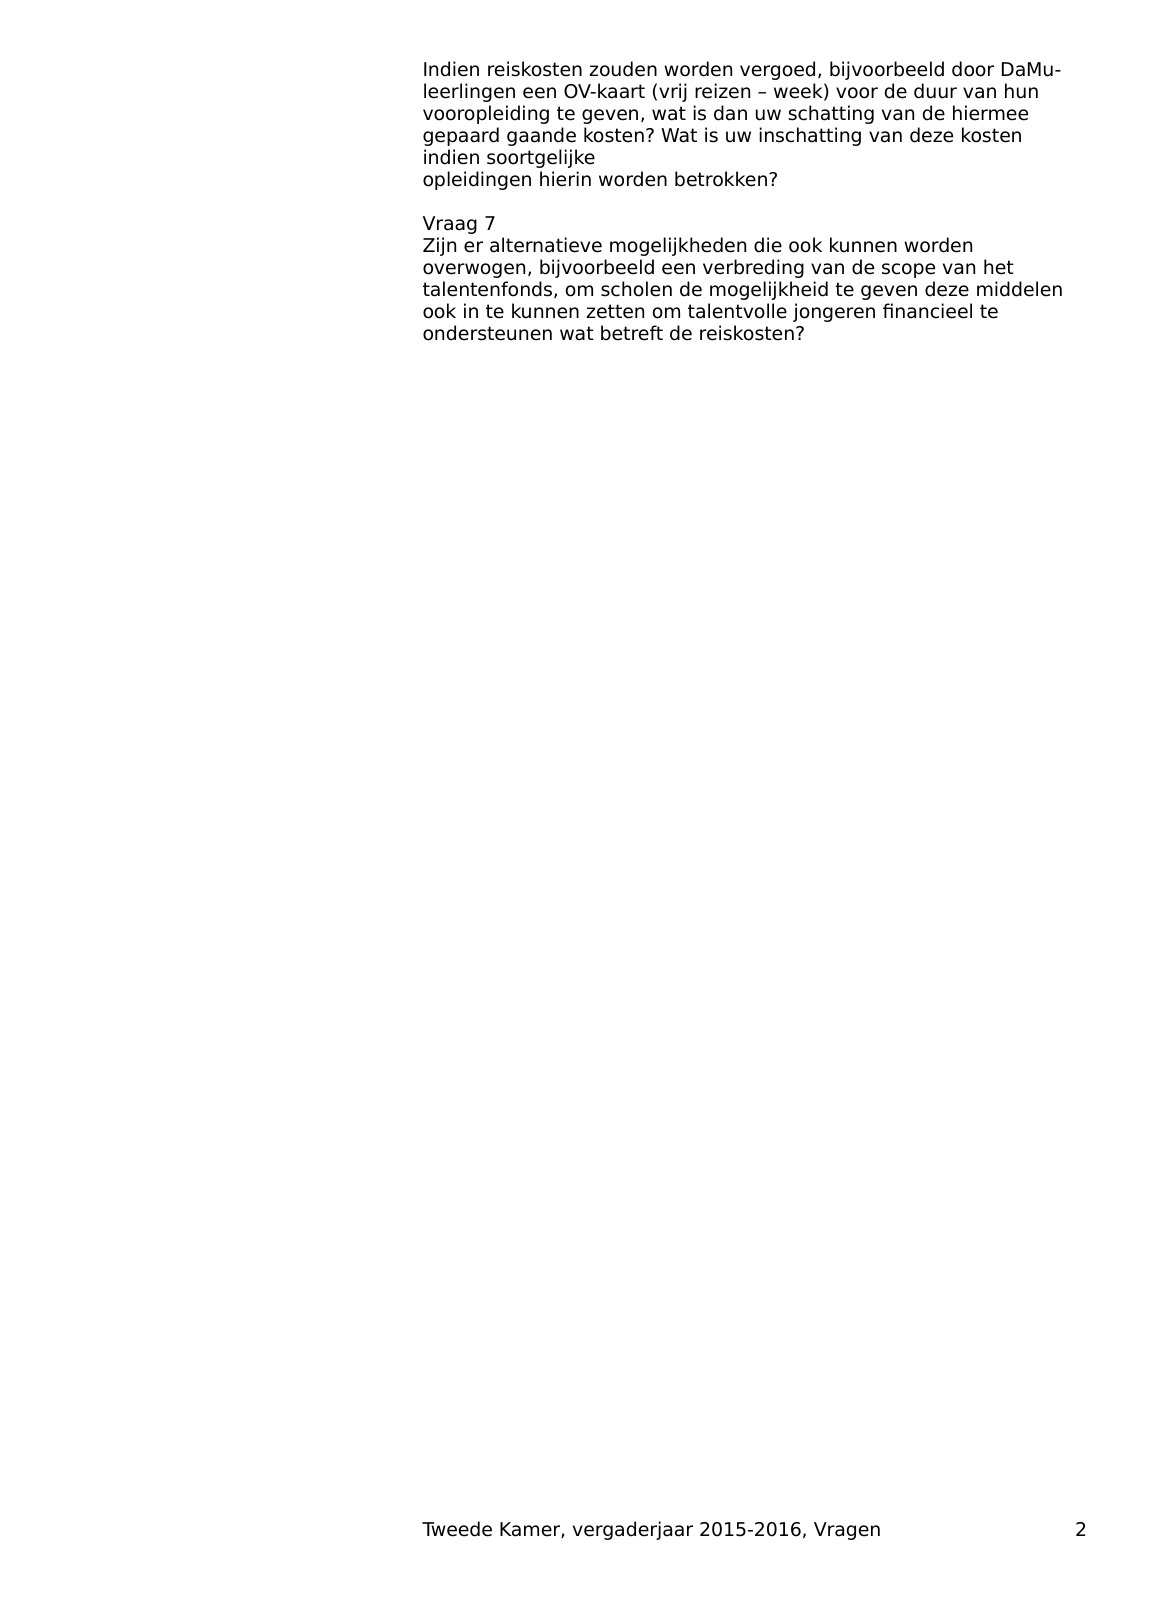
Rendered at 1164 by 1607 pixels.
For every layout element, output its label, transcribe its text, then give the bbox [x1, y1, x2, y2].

text Vraag 7 [422, 213, 1087, 235]
text Zijn er alternatieve mogelijkheden die ook kunnen worden overwogen, bijvoorbeeld een verbreding van de scope van het talentenfonds, om scholen de mogelijkheid te geven deze middelen ook in te kunnen zetten om talentvolle jongeren financieel te ondersteunen wat betreft de reiskosten? [422, 235, 1087, 345]
text Indien reiskosten zouden worden vergoed, bijvoorbeeld door DaMu-leerlingen een OV-kaart (vrij reizen – week) voor de duur van hun vooropleiding te geven, wat is dan uw schatting van de hiermee gepaard gaande kosten? Wat is uw inschatting van deze kosten indien soortgelijke [422, 59, 1087, 169]
text opleidingen hierin worden betrokken? [422, 169, 1087, 191]
